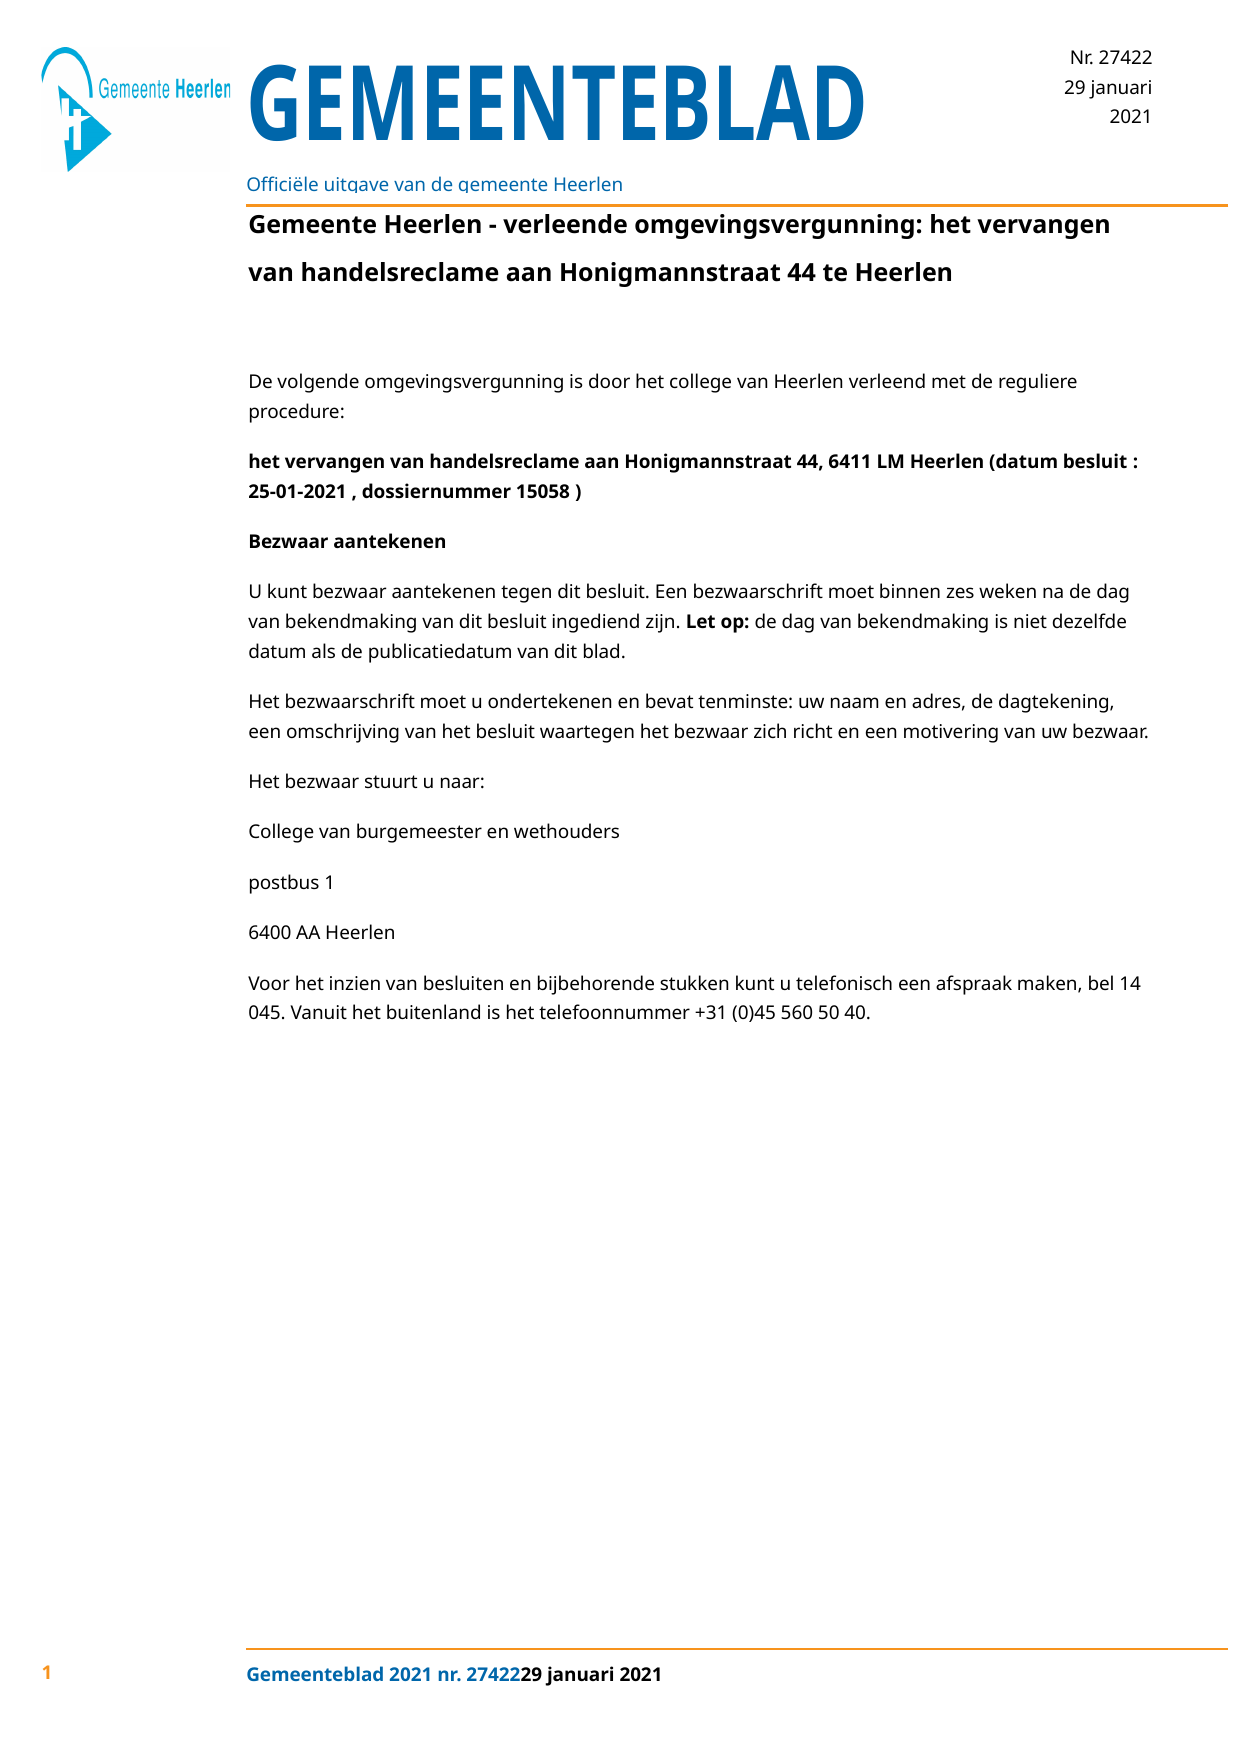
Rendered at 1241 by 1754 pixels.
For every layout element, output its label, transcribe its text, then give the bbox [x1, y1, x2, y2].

text Het bezwaar stuurt u naar: [248, 768, 1152, 794]
text Het bezwaarschrift moet u ondertekenen en bevat tenminste: uw naam en adres, de dagtekening, een omschrijving van het besluit waartegen het bezwaar zich richt en een motivering van uw bezwaar. [248, 688, 1152, 744]
text Gemeente Heerlen - verleende omgevingsvergunning: het vervangen van handelsreclame aan Honigmannstraat 44 te Heerlen [248, 207, 1152, 288]
picture [41, 47, 59, 70]
text U kunt bezwaar aantekenen tegen dit besluit. Een bezwaarschrift moet binnen zes weken na de dag van bekendmaking van dit besluit ingediend zijn. Let op: de dag van bekendmaking is niet dezelfde datum als de publicatiedatum van dit blad. [248, 579, 1152, 664]
text het vervangen van handelsreclame aan Honigmannstraat 44, 6411 LM Heerlen (datum besluit : 25-01-2021 , dossiernummer 15058 ) [248, 448, 1152, 504]
text Voor het inzien van besluiten en bijbehorende stukken kunt u telefonisch een afspraak maken, bel 14 045. Vanuit het buitenland is het telefoonnummer +31 (0)45 560 50 40. [248, 970, 1152, 1025]
text Bezwaar aantekenen [248, 528, 1152, 554]
text De volgende omgevingsvergunning is door het college van Heerlen verleend met de reguliere procedure: [248, 368, 1152, 424]
text 6400 AA Heerlen [248, 919, 1152, 945]
picture [41, 47, 231, 172]
text postbus 1 [248, 869, 1152, 895]
text College van burgemeester en wethouders [248, 819, 1152, 844]
